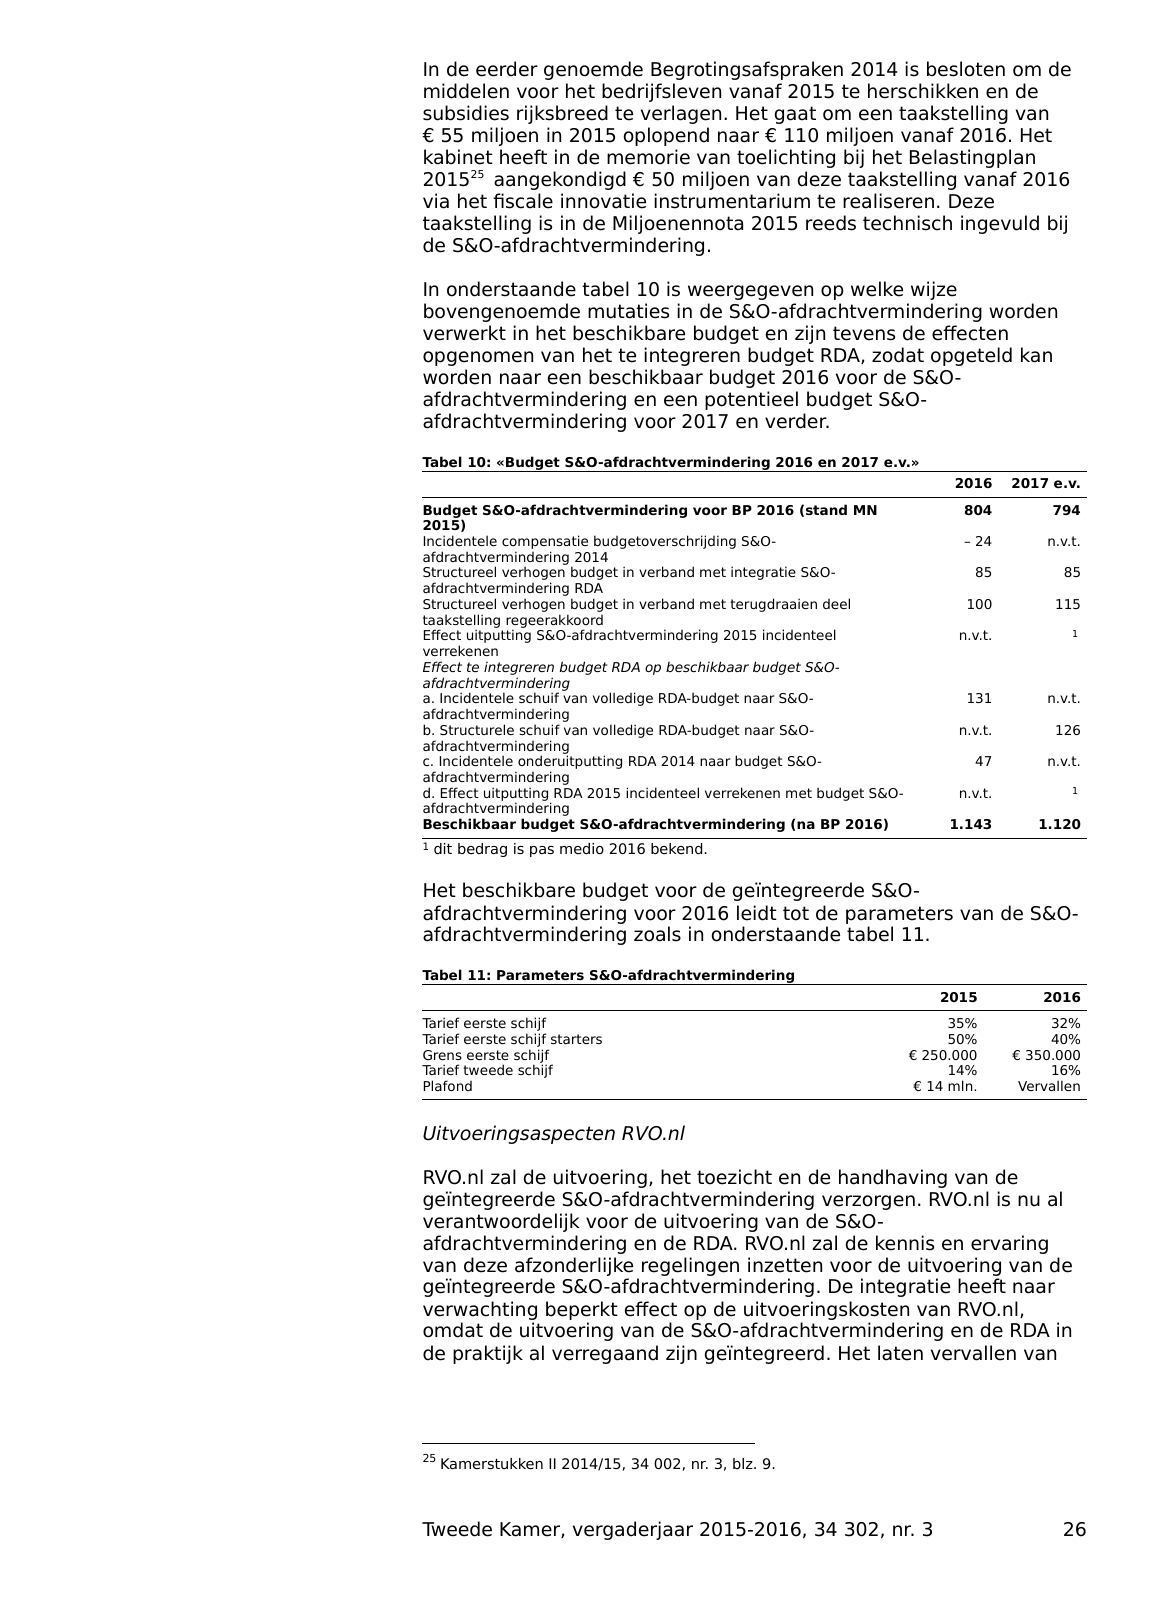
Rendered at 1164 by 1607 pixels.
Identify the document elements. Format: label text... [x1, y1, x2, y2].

table_cell a. Incidentele schuif van volledige RDA-budget naar S&O-afdrachtvermindering [422, 691, 909, 723]
table_cell 2017 e.v. [998, 472, 1087, 497]
text Kamerstukken II 2014/15, 34 002, nr. 3, blz. 9. [422, 1452, 1087, 1474]
table_cell n.v.t. [910, 723, 998, 754]
table_cell 1.143 [910, 817, 998, 837]
table_cell Tarief eerste schijf [422, 1011, 880, 1032]
table_cell 2015 [880, 985, 983, 1010]
table_cell n.v.t. [998, 754, 1087, 786]
table_cell d. Effect uitputting RDA 2015 incidenteel verrekenen met budget S&O-afdrachtvermindering [422, 786, 909, 817]
table_cell 35% [880, 1011, 983, 1032]
table_cell 1 dit bedrag is pas medio 2016 bekend. [422, 839, 1087, 858]
table_cell 126 [998, 723, 1087, 754]
table_cell n.v.t. [910, 786, 998, 817]
table_cell Plafond [422, 1079, 880, 1099]
table_cell 16% [983, 1063, 1087, 1079]
table_cell € 14 mln. [880, 1079, 983, 1099]
table_cell 2016 [910, 472, 998, 497]
table_cell Incidentele compensatie budgetoverschrijding S&O-afdrachtvermindering 2014 [422, 534, 909, 565]
table_cell [422, 472, 909, 497]
table_cell 14% [880, 1063, 983, 1079]
table_cell 50% [880, 1032, 983, 1047]
table_cell Effect te integreren budget RDA op beschikbaar budget S&O-afdrachtvermindering [422, 660, 909, 691]
table_cell 115 [998, 597, 1087, 628]
table_cell Budget S&O-afdrachtvermindering voor BP 2016 (stand MN 2015) [422, 498, 909, 534]
table_cell [998, 660, 1087, 691]
table_cell Effect uitputting S&O-afdrachtvermindering 2015 incidenteel verrekenen [422, 628, 909, 660]
table_cell 804 [910, 498, 998, 534]
table_cell Beschikbaar budget S&O-afdrachtvermindering (na BP 2016) [422, 817, 909, 837]
table_cell n.v.t. [998, 691, 1087, 723]
table_cell Structureel verhogen budget in verband met integratie S&O-afdrachtvermindering RDA [422, 565, 909, 597]
table_cell 131 [910, 691, 998, 723]
table_cell 2016 [983, 985, 1087, 1010]
table_cell Tarief tweede schijf [422, 1063, 880, 1079]
table_header Tabel 11: Parameters S&O-afdrachtvermindering [422, 968, 1087, 984]
table_cell Vervallen [983, 1079, 1087, 1099]
table_cell n.v.t. [998, 534, 1087, 565]
text Het beschikbare budget voor de geïntegreerde S&O-afdrachtvermindering voor 2016 leidt tot de parameters van de S&O-afdrachtvermindering zoals in onderstaande tabel 11. [422, 880, 1087, 946]
table_cell 1 [998, 786, 1087, 817]
table_cell 32% [983, 1011, 1087, 1032]
table_cell 85 [998, 565, 1087, 597]
table_cell € 250.000 [880, 1047, 983, 1063]
table_cell – 24 [910, 534, 998, 565]
text In de eerder genoemde Begrotingsafspraken 2014 is besloten om de middelen voor het bedrijfsleven vanaf 2015 te herschikken en de subsidies rijksbreed te verlagen. Het gaat om een taakstelling van € 55 miljoen in 2015 oplopend naar € 110 miljoen vanaf 2016. Het kabinet heeft in de memorie van toelichting bij het Belastingplan 2015 aangekondigd € 50 miljoen van deze taakstelling vanaf 2016 via het fiscale innovatie instrumentarium te realiseren. Deze taakstelling is in de Miljoenennota 2015 reeds technisch ingevuld bij de S&O-afdrachtvermindering. [422, 59, 1087, 257]
table_header Tabel 10: «Budget S&O-afdrachtvermindering 2016 en 2017 e.v.» [422, 455, 1087, 471]
text RVO.nl zal de uitvoering, het toezicht en de handhaving van de geïntegreerde S&O-afdrachtvermindering verzorgen. RVO.nl is nu al verantwoordelijk voor de uitvoering van de S&O-afdrachtvermindering en de RDA. RVO.nl zal de kennis en ervaring van deze afzonderlijke regelingen inzetten voor de uitvoering van de geïntegreerde S&O-afdrachtvermindering. De integratie heeft naar verwachting beperkt effect op de uitvoeringskosten van RVO.nl, omdat de uitvoering van de S&O-afdrachtvermindering en de RDA in de praktijk al verregaand zijn geïntegreerd. Het laten vervallen van [422, 1167, 1087, 1364]
table_cell n.v.t. [910, 628, 998, 660]
table_cell 100 [910, 597, 998, 628]
table_cell 85 [910, 565, 998, 597]
text In onderstaande tabel 10 is weergegeven op welke wijze bovengenoemde mutaties in de S&O-afdrachtvermindering worden verwerkt in het beschikbare budget en zijn tevens de effecten opgenomen van het te integreren budget RDA, zodat opgeteld kan worden naar een beschikbaar budget 2016 voor de S&O-afdrachtvermindering en een potentieel budget S&O-afdrachtvermindering voor 2017 en verder. [422, 279, 1087, 433]
table_cell [910, 660, 998, 691]
table_cell Tarief eerste schijf starters [422, 1032, 880, 1047]
table_cell 1.120 [998, 817, 1087, 837]
table_cell b. Structurele schuif van volledige RDA-budget naar S&O-afdrachtvermindering [422, 723, 909, 754]
table_cell Structureel verhogen budget in verband met terugdraaien deel taakstelling regeerakkoord [422, 597, 909, 628]
table_cell c. Incidentele onderuitputting RDA 2014 naar budget S&O-afdrachtvermindering [422, 754, 909, 786]
table_cell 47 [910, 754, 998, 786]
table_cell € 350.000 [983, 1047, 1087, 1063]
table_cell 40% [983, 1032, 1087, 1047]
table_cell 1 [998, 628, 1087, 660]
table_cell Grens eerste schijf [422, 1047, 880, 1063]
table_cell 794 [998, 498, 1087, 534]
table_cell [422, 985, 880, 1010]
subtitle Uitvoeringsaspecten RVO.nl [422, 1122, 1087, 1144]
